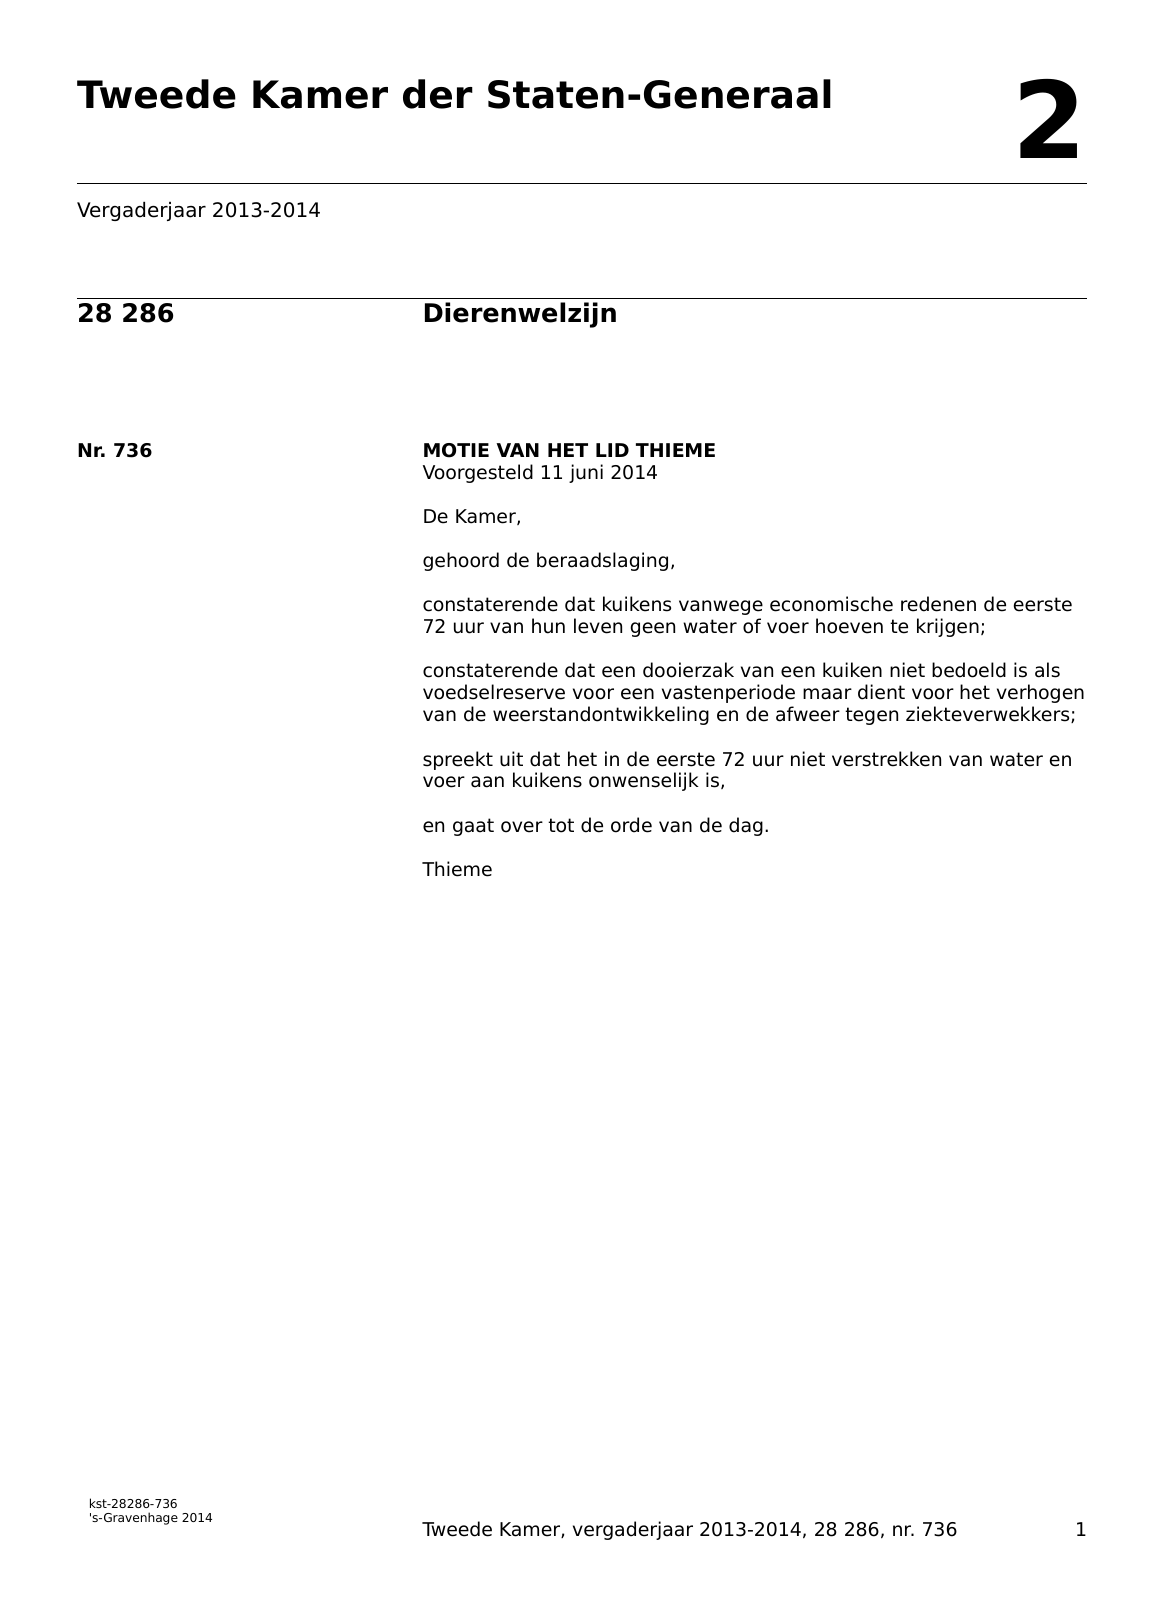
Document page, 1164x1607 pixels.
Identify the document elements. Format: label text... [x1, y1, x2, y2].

text Thieme [422, 859, 1087, 881]
text De Kamer, [422, 506, 1087, 528]
text gehoord de beraadslaging, [422, 550, 1087, 572]
subtitle Nr. 736 MOTIE VAN HET LID THIEME [77, 440, 1087, 462]
text en gaat over tot de orde van de dag. [422, 814, 1087, 837]
table_cell Vergaderjaar 2013-2014 [77, 184, 1087, 298]
subtitle 28 286 Dierenwelzijn [77, 299, 1087, 329]
text kst-28286-736 [88, 1497, 323, 1511]
text spreekt uit dat het in de eerste 72 uur niet verstrekken van water en voer aan kuikens onwenselijk is, [422, 748, 1087, 792]
text constaterende dat kuikens vanwege economische redenen de eerste 72 uur van hun leven geen water of voer hoeven te krijgen; [422, 594, 1087, 638]
table_header Tweede Kamer der Staten-Generaal [77, 59, 886, 183]
text Voorgesteld 11 juni 2014 [422, 462, 1087, 484]
text 's-Gravenhage 2014 [88, 1511, 323, 1525]
table_header 2 [886, 59, 1087, 183]
text constaterende dat een dooierzak van een kuiken niet bedoeld is als voedselreserve voor een vastenperiode maar dient voor het verhogen van de weerstandontwikkeling en de afweer tegen ziekteverwekkers; [422, 660, 1087, 726]
